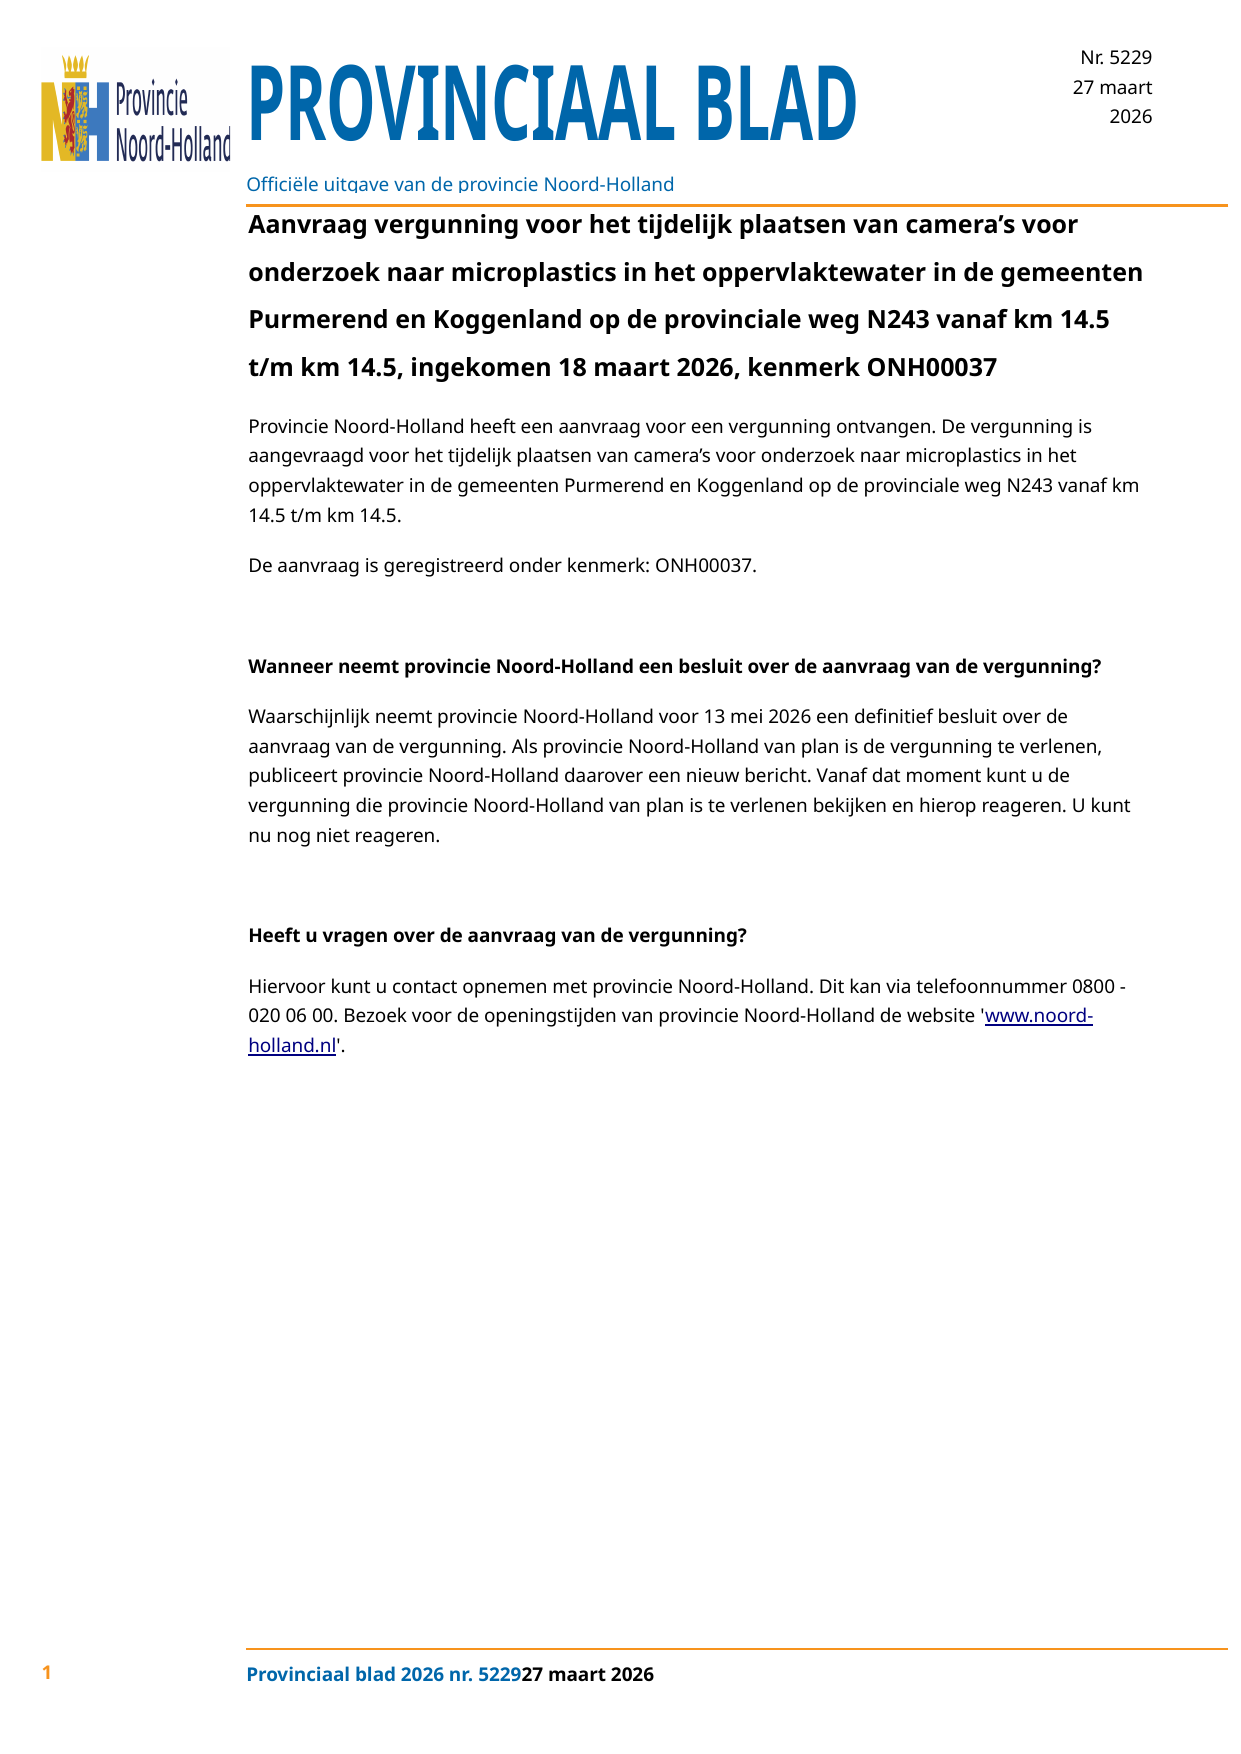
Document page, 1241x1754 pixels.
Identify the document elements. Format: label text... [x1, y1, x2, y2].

text Aanvraag vergunning voor het tijdelijk plaatsen van camera’s voor onderzoek naar microplastics in het oppervlaktewater in de gemeenten Purmerend en Koggenland op de provinciale weg N243 vanaf km 14.5 t/m km 14.5, ingekomen 18 maart 2026, kenmerk ONH00037 [248, 207, 1152, 384]
text Heeft u vragen over de aanvraag van de vergunning? [248, 923, 1152, 948]
text Provincie Noord-Holland heeft een aanvraag voor een vergunning ontvangen. De vergunning is aangevraagd voor het tijdelijk plaatsen van camera’s voor onderzoek naar microplastics in het oppervlaktewater in de gemeenten Purmerend en Koggenland op de provinciale weg N243 vanaf km 14.5 t/m km 14.5. [248, 413, 1152, 528]
text Wanneer neemt provincie Noord-Holland een besluit over de aanvraag van de vergunning? [248, 653, 1152, 679]
text Hiervoor kunt u contact opnemen met provincie Noord-Holland. Dit kan via telefoonnummer 0800 - 020 06 00. Bezoek voor de openingstijden van provincie Noord-Holland de website 'www.noord-holland.nl'. [248, 973, 1152, 1058]
text Waarschijnlijk neemt provincie Noord-Holland voor 13 mei 2026 een definitief besluit over de aanvraag van de vergunning. Als provincie Noord-Holland van plan is de vergunning te verlenen, publiceert provincie Noord-Holland daarover een nieuw bericht. Vanaf dat moment kunt u de vergunning die provincie Noord-Holland van plan is te verlenen bekijken en hierop reageren. U kunt nu nog niet reageren. [248, 703, 1152, 848]
text De aanvraag is geregistreerd onder kenmerk: ONH00037. [248, 552, 1152, 578]
picture [41, 47, 231, 172]
